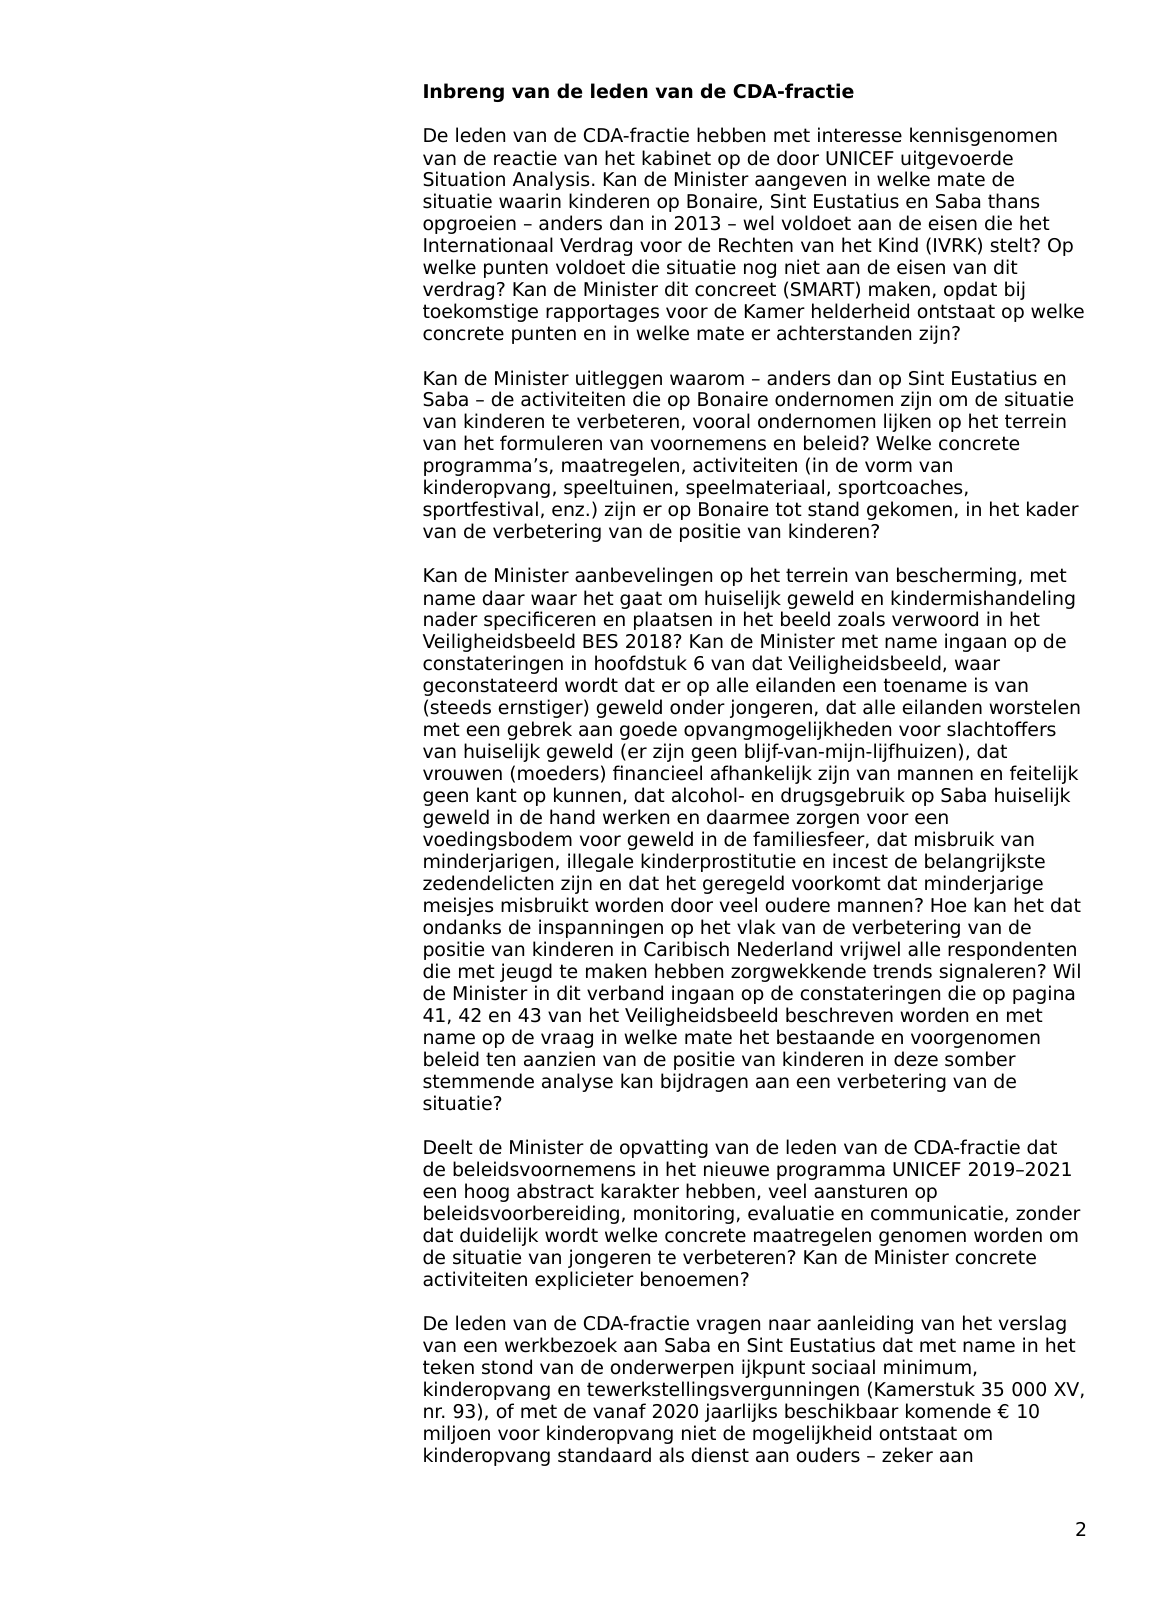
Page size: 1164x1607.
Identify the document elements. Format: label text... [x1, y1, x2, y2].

text Kan de Minister aanbevelingen op het terrein van bescherming, met name daar waar het gaat om huiselijk geweld en kindermishandeling nader specificeren en plaatsen in het beeld zoals verwoord in het Veiligheidsbeeld BES 2018? Kan de Minister met name ingaan op de constateringen in hoofdstuk 6 van dat Veiligheidsbeeld, waar geconstateerd wordt dat er op alle eilanden een toename is van (steeds ernstiger) geweld onder jongeren, dat alle eilanden worstelen met een gebrek aan goede opvangmogelijkheden voor slachtoffers van huiselijk geweld (er zijn geen blijf-van-mijn-lijfhuizen), dat vrouwen (moeders) financieel afhankelijk zijn van mannen en feitelijk geen kant op kunnen, dat alcohol- en drugsgebruik op Saba huiselijk geweld in de hand werken en daarmee zorgen voor een voedingsbodem voor geweld in de familiesfeer, dat misbruik van minderjarigen, illegale kinderprostitutie en incest de belangrijkste zedendelicten zijn en dat het geregeld voorkomt dat minderjarige meisjes misbruikt worden door veel oudere mannen? Hoe kan het dat ondanks de inspanningen op het vlak van de verbetering van de positie van kinderen in Caribisch Nederland vrijwel alle respondenten die met jeugd te maken hebben zorgwekkende trends signaleren? Wil de Minister in dit verband ingaan op de constateringen die op pagina 41, 42 en 43 van het Veiligheidsbeeld beschreven worden en met name op de vraag in welke mate het bestaande en voorgenomen beleid ten aanzien van de positie van kinderen in deze somber stemmende analyse kan bijdragen aan een verbetering van de situatie? [422, 565, 1087, 1115]
text Deelt de Minister de opvatting van de leden van de CDA-fractie dat de beleidsvoornemens in het nieuwe programma UNICEF 2019–2021 een hoog abstract karakter hebben, veel aansturen op beleidsvoorbereiding, monitoring, evaluatie en communicatie, zonder dat duidelijk wordt welke concrete maatregelen genomen worden om de situatie van jongeren te verbeteren? Kan de Minister concrete activiteiten explicieter benoemen? [422, 1137, 1087, 1291]
text De leden van de CDA-fractie vragen naar aanleiding van het verslag van een werkbezoek aan Saba en Sint Eustatius dat met name in het teken stond van de onderwerpen ijkpunt sociaal minimum, kinderopvang en tewerkstellingsvergunningen (Kamerstuk 35 000 XV, nr. 93), of met de vanaf 2020 jaarlijks beschikbaar komende € 10 miljoen voor kinderopvang niet de mogelijkheid ontstaat om kinderopvang standaard als dienst aan ouders – zeker aan [422, 1313, 1087, 1467]
text Kan de Minister uitleggen waarom – anders dan op Sint Eustatius en Saba – de activiteiten die op Bonaire ondernomen zijn om de situatie van kinderen te verbeteren, vooral ondernomen lijken op het terrein van het formuleren van voornemens en beleid? Welke concrete programma’s, maatregelen, activiteiten (in de vorm van kinderopvang, speeltuinen, speelmateriaal, sportcoaches, sportfestival, enz.) zijn er op Bonaire tot stand gekomen, in het kader van de verbetering van de positie van kinderen? [422, 367, 1087, 543]
subtitle Inbreng van de leden van de CDA-fractie [422, 81, 1087, 103]
text De leden van de CDA-fractie hebben met interesse kennisgenomen van de reactie van het kabinet op de door UNICEF uitgevoerde Situation Analysis. Kan de Minister aangeven in welke mate de situatie waarin kinderen op Bonaire, Sint Eustatius en Saba thans opgroeien – anders dan in 2013 – wel voldoet aan de eisen die het Internationaal Verdrag voor de Rechten van het Kind (IVRK) stelt? Op welke punten voldoet die situatie nog niet aan de eisen van dit verdrag? Kan de Minister dit concreet (SMART) maken, opdat bij toekomstige rapportages voor de Kamer helderheid ontstaat op welke concrete punten en in welke mate er achterstanden zijn? [422, 125, 1087, 345]
